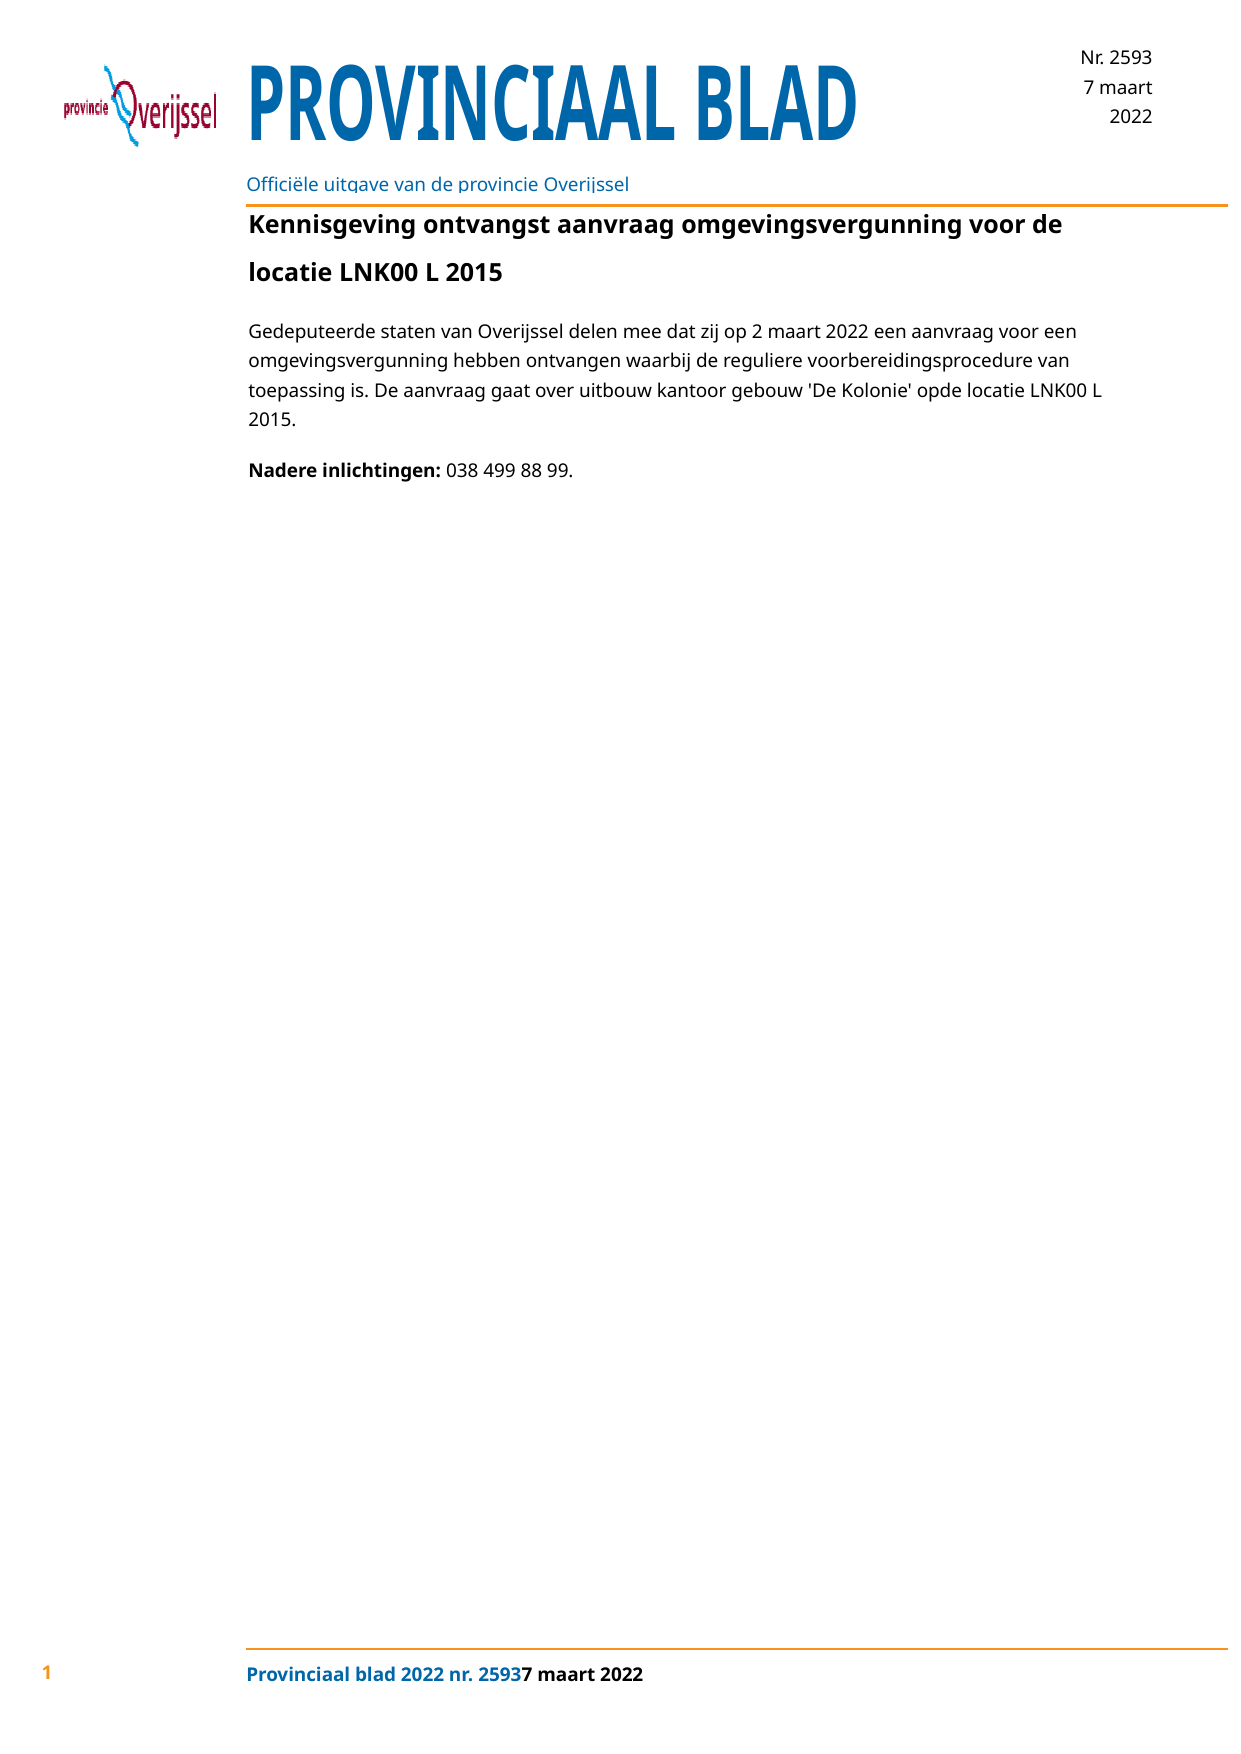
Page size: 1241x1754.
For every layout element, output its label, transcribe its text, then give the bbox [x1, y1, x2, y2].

text Nadere inlichtingen: 038 499 88 99. [248, 457, 1152, 483]
text Gedeputeerde staten van Overijssel delen mee dat zij op 2 maart 2022 een aanvraag voor een omgevingsvergunning hebben ontvangen waarbij de reguliere voorbereidingsprocedure van toepassing is. De aanvraag gaat over uitbouw kantoor gebouw 'De Kolonie' opde locatie LNK00 L 2015. [248, 318, 1152, 432]
text Kennisgeving ontvangst aanvraag omgevingsvergunning voor de locatie LNK00 L 2015 [248, 207, 1152, 288]
picture [41, 47, 231, 172]
